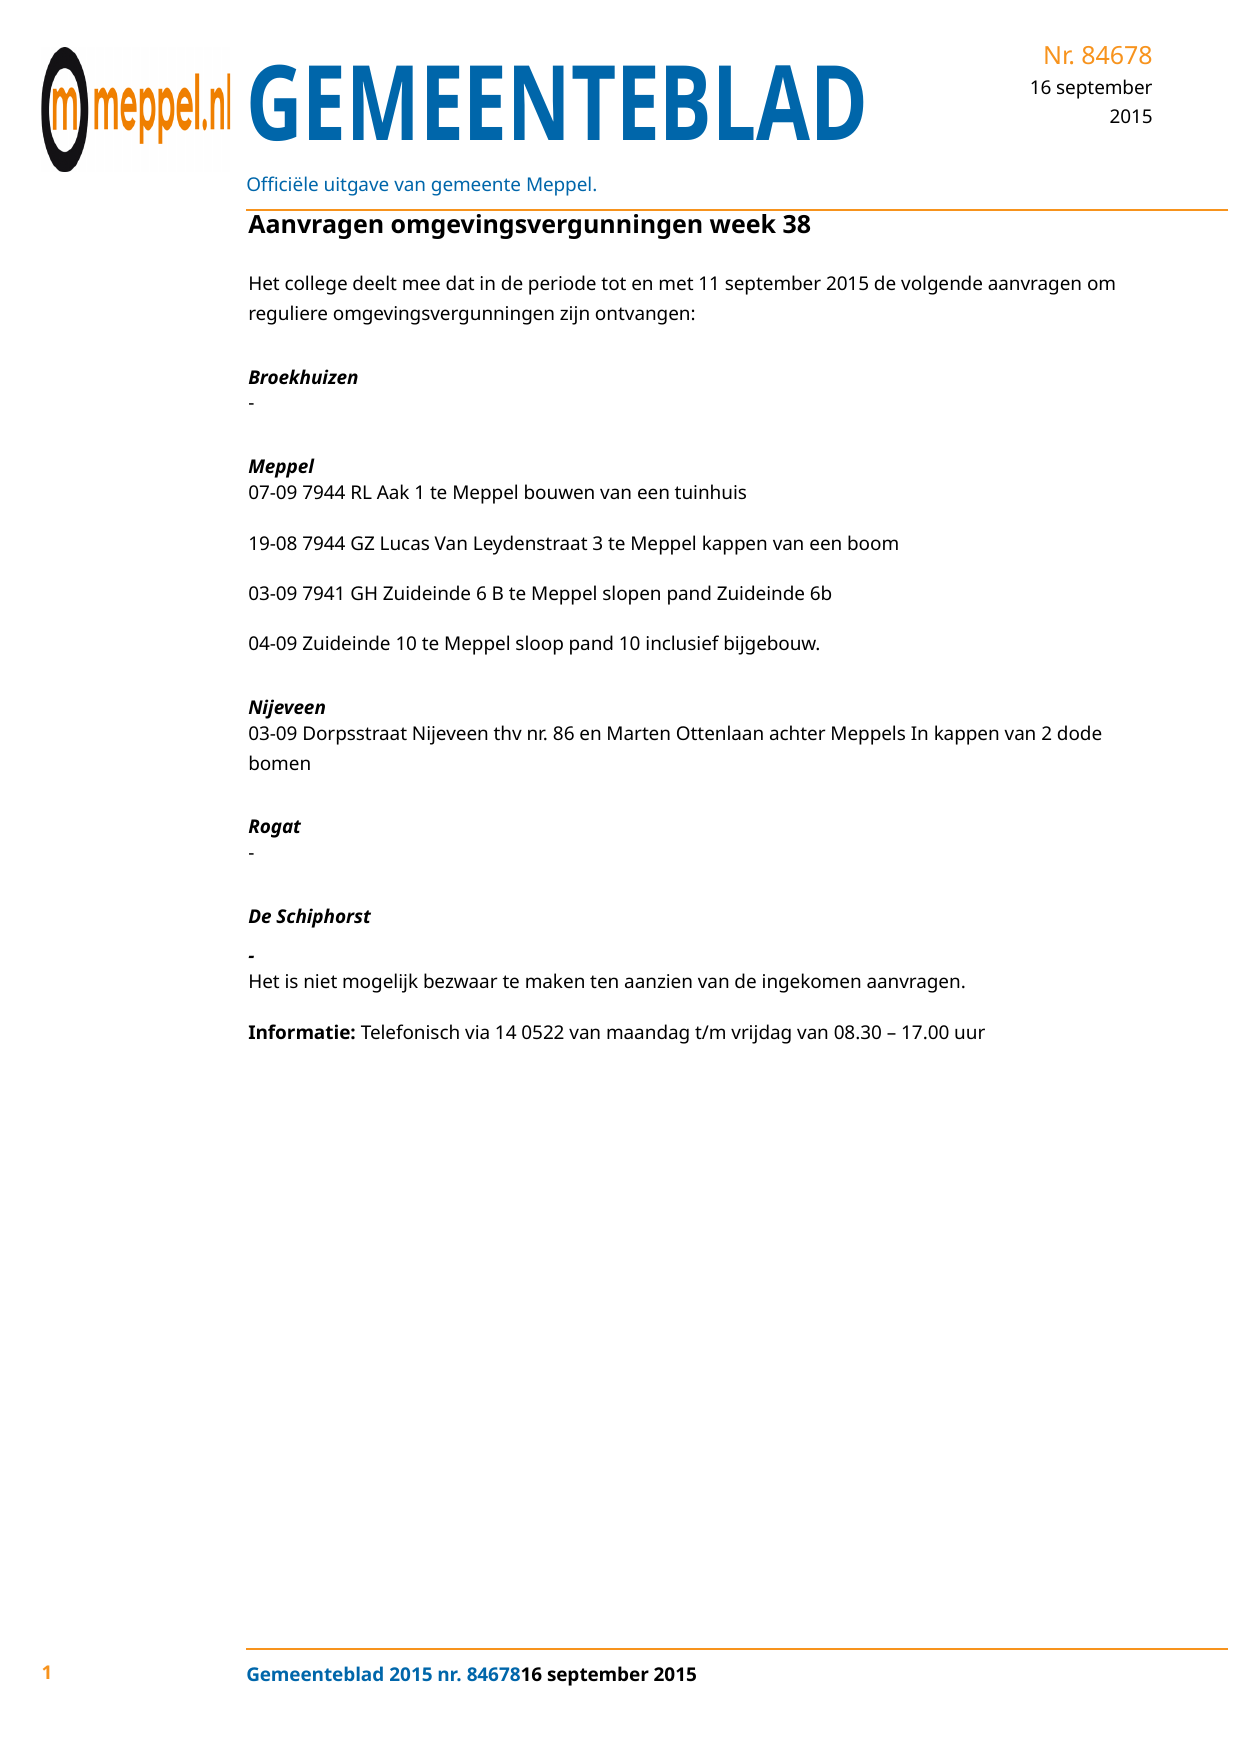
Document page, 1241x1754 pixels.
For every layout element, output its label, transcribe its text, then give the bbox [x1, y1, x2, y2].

text Informatie: Telefonisch via 14 0522 van maandag t/m vrijdag van 08.30 – 17.00 uur [248, 1019, 1152, 1044]
text - [248, 389, 1152, 415]
text Nijeveen [248, 694, 1152, 720]
text - [248, 839, 1152, 865]
text De Schiphorst [248, 903, 1152, 929]
text 07-09 7944 RL Aak 1 te Meppel bouwen van een tuinhuis [248, 479, 1152, 505]
text Broekhuizen [248, 364, 1152, 389]
text Rogat [248, 814, 1152, 839]
text Aanvragen omgevingsvergunningen week 38 [248, 211, 1152, 241]
text 04-09 Zuideinde 10 te Meppel sloop pand 10 inclusief bijgebouw. [248, 631, 1152, 656]
text 03-09 7941 GH Zuideinde 6 B te Meppel slopen pand Zuideinde 6b [248, 580, 1152, 606]
text Het is niet mogelijk bezwaar te maken ten aanzien van de ingekomen aanvragen. [248, 968, 1152, 994]
text 19-08 7944 GZ Lucas Van Leydenstraat 3 te Meppel kappen van een boom [248, 530, 1152, 555]
text 03-09 Dorpsstraat Nijeveen thv nr. 86 en Marten Ottenlaan achter Meppels In kappen van 2 dode bomen [248, 720, 1152, 776]
text Meppel [248, 453, 1152, 479]
text - [248, 943, 1152, 968]
picture [41, 47, 231, 172]
text Het college deelt mee dat in de periode tot en met 11 september 2015 de volgende aanvragen om reguliere omgevingsvergunningen zijn ontvangen: [248, 270, 1152, 326]
